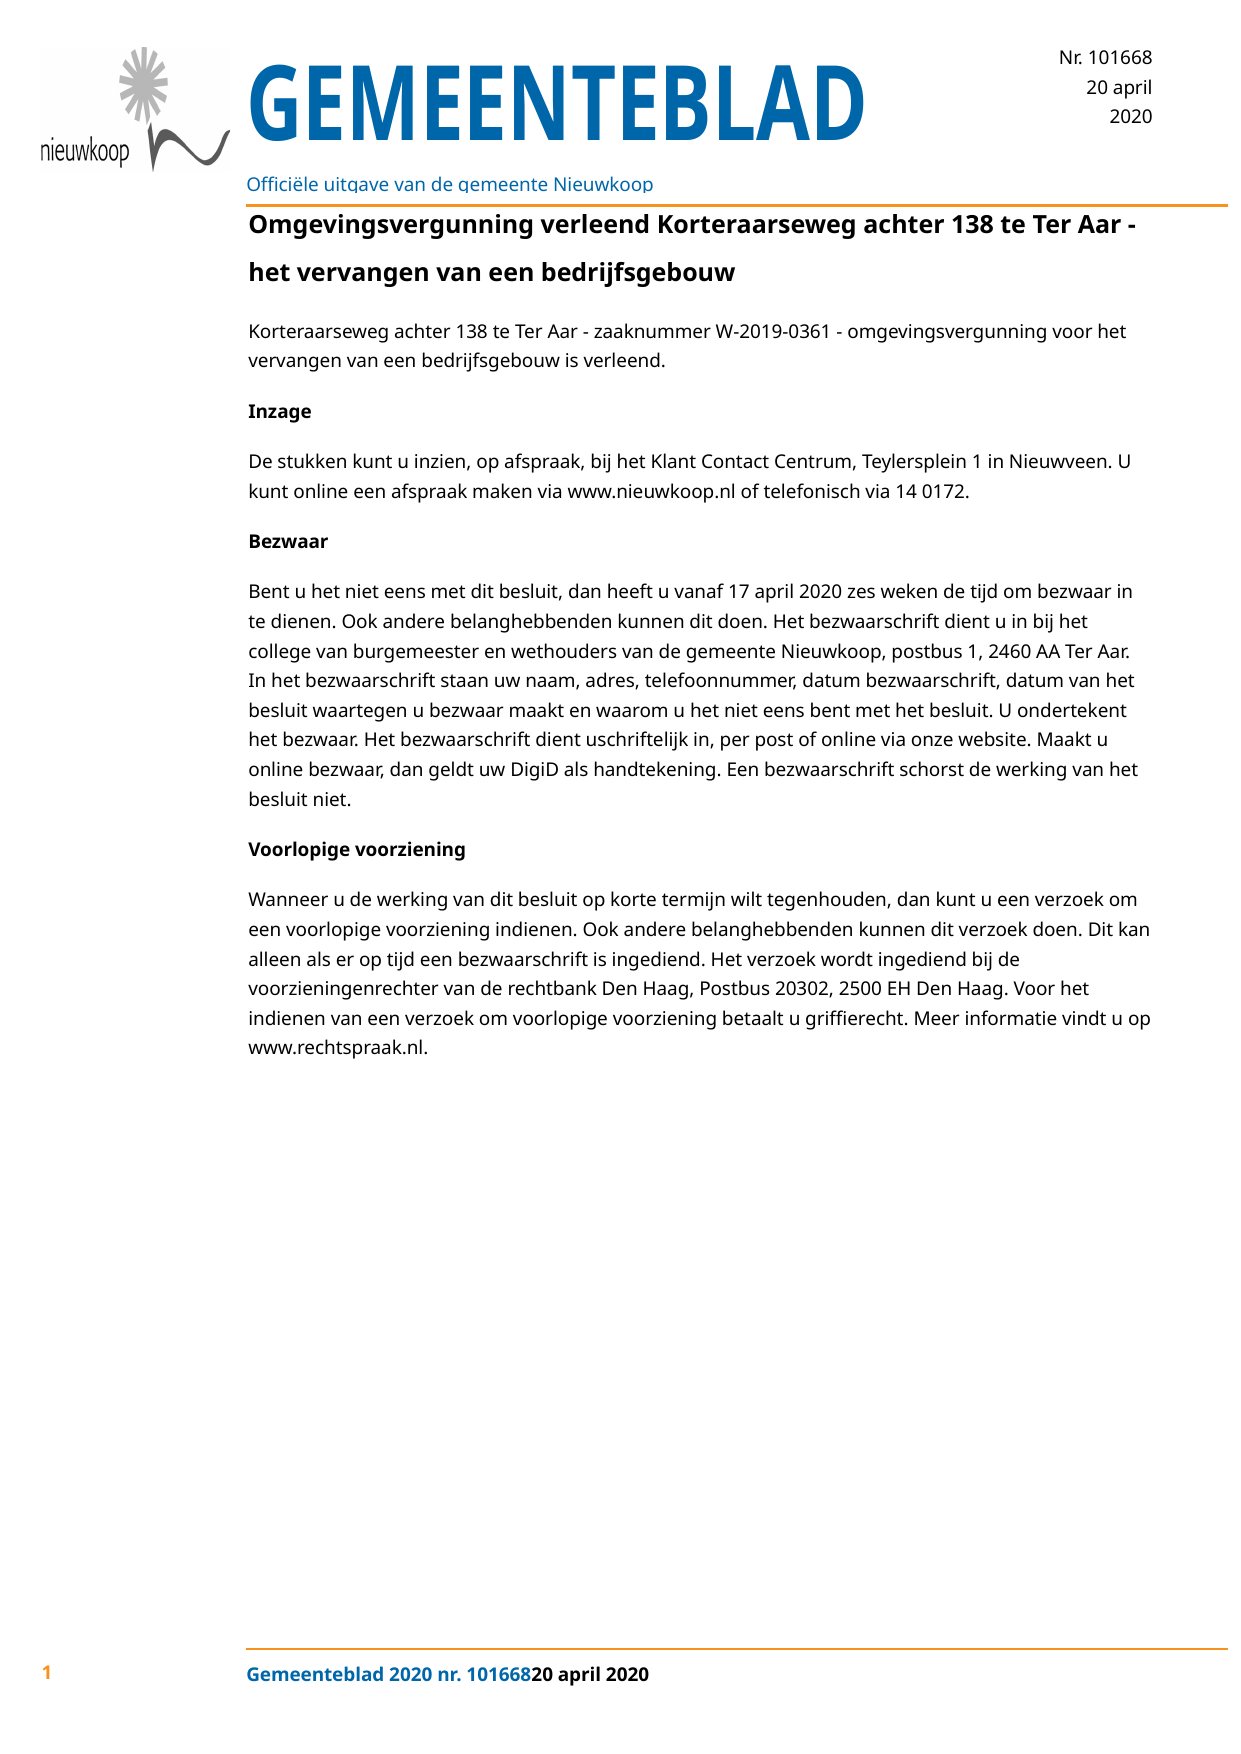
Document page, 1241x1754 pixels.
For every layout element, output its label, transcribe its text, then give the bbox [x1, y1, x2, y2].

text Bent u het niet eens met dit besluit, dan heeft u vanaf 17 april 2020 zes weken de tijd om bezwaar in te dienen. Ook andere belanghebbenden kunnen dit doen. Het bezwaarschrift dient u in bij het college van burgemeester en wethouders van de gemeente Nieuwkoop, postbus 1, 2460 AA Ter Aar. In het bezwaarschrift staan uw naam, adres, telefoonnummer, datum bezwaarschrift, datum van het besluit waartegen u bezwaar maakt en waarom u het niet eens bent met het besluit. U ondertekent het bezwaar. Het bezwaarschrift dient uschriftelijk in, per post of online via onze website. Maakt u online bezwaar, dan geldt uw DigiD als handtekening. Een bezwaarschrift schorst de werking van het besluit niet. [248, 579, 1152, 812]
text Korteraarseweg achter 138 te Ter Aar - zaaknummer W-2019-0361 - omgevingsvergunning voor het vervangen van een bedrijfsgebouw is verleend. [248, 318, 1152, 373]
text Inzage [248, 398, 1152, 424]
text De stukken kunt u inzien, op afspraak, bij het Klant Contact Centrum, Teylersplein 1 in Nieuwveen. U kunt online een afspraak maken via www.nieuwkoop.nl of telefonisch via 14 0172. [248, 448, 1152, 504]
text Omgevingsvergunning verleend Korteraarseweg achter 138 te Ter Aar - het vervangen van een bedrijfsgebouw [248, 207, 1152, 288]
text Wanneer u de werking van dit besluit op korte termijn wilt tegenhouden, dan kunt u een verzoek om een voorlopige voorziening indienen. Ook andere belanghebbenden kunnen dit verzoek doen. Dit kan alleen als er op tijd een bezwaarschrift is ingediend. Het verzoek wordt ingediend bij de voorzieningenrechter van de rechtbank Den Haag, Postbus 20302, 2500 EH Den Haag. Voor het indienen van een verzoek om voorlopige voorziening betaalt u griffierecht. Meer informatie vindt u op www.rechtspraak.nl. [248, 887, 1152, 1060]
text Voorlopige voorziening [248, 836, 1152, 862]
text Bezwaar [248, 528, 1152, 554]
picture [41, 47, 231, 172]
